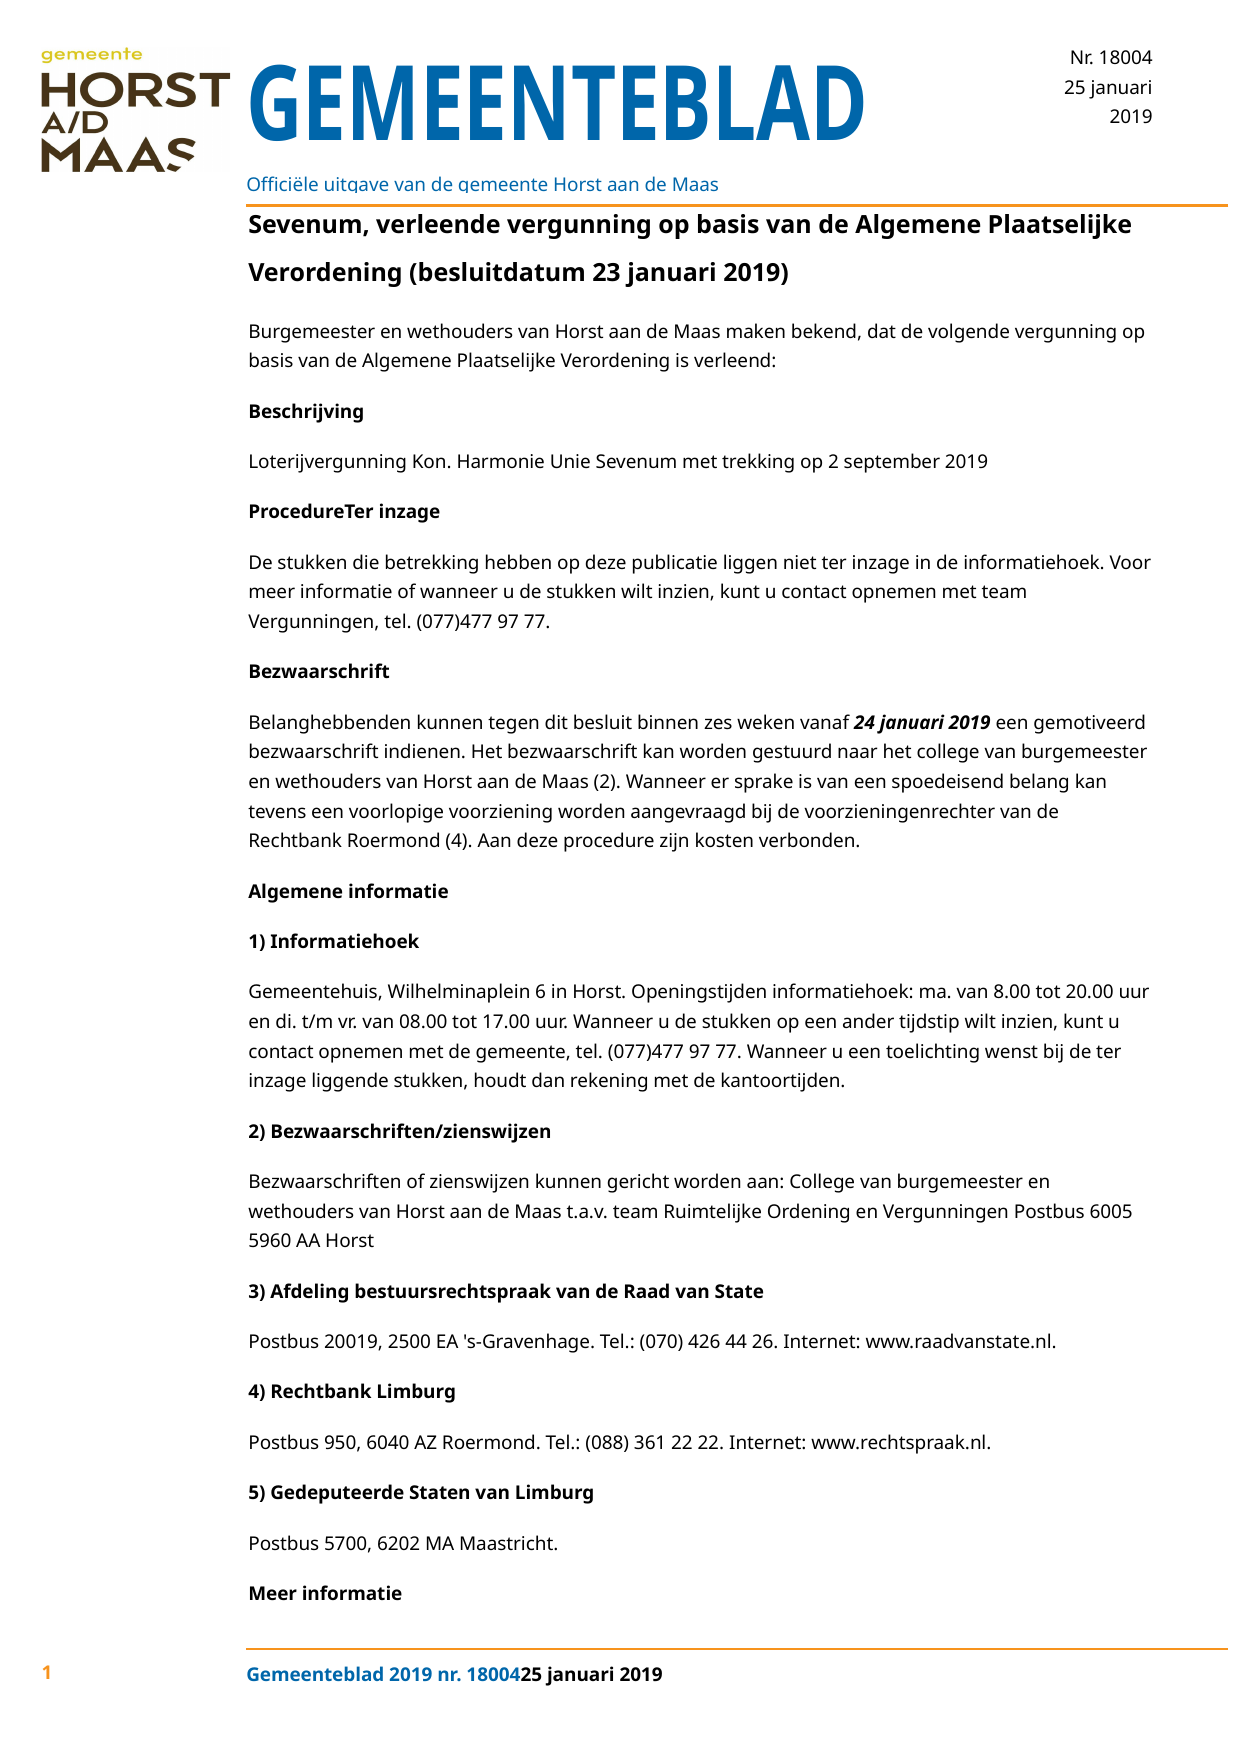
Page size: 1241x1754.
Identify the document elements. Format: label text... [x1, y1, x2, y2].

text Algemene informatie [248, 878, 1152, 904]
text Postbus 20019, 2500 EA 's-Gravenhage. Tel.: (070) 426 44 26. Internet: www.raadvanstate.nl. [248, 1328, 1152, 1354]
text Gemeentehuis, Wilhelminaplein 6 in Horst. Openingstijden informatiehoek: ma. van 8.00 tot 20.00 uur en di. t/m vr. van 08.00 tot 17.00 uur. Wanneer u de stukken op een ander tijdstip wilt inzien, kunt u contact opnemen met de gemeente, tel. (077)477 97 77. Wanneer u een toelichting wenst bij de ter inzage liggende stukken, houdt dan rekening met de kantoortijden. [248, 979, 1152, 1093]
text Bezwaarschrift [248, 659, 1152, 684]
text Meer informatie [248, 1580, 1152, 1606]
text ProcedureTer inzage [248, 499, 1152, 524]
picture [41, 47, 231, 172]
text Beschrijving [248, 398, 1152, 424]
text Burgemeester en wethouders van Horst aan de Maas maken bekend, dat de volgende vergunning op basis van de Algemene Plaatselijke Verordening is verleend: [248, 318, 1152, 373]
text 2) Bezwaarschriften/zienswijzen [248, 1118, 1152, 1144]
text 1) Informatiehoek [248, 928, 1152, 954]
text De stukken die betrekking hebben op deze publicatie liggen niet ter inzage in de informatiehoek. Voor meer informatie of wanneer u de stukken wilt inzien, kunt u contact opnemen met team Vergunningen, tel. (077)477 97 77. [248, 549, 1152, 634]
text 5) Gedeputeerde Staten van Limburg [248, 1479, 1152, 1505]
text Postbus 5700, 6202 MA Maastricht. [248, 1530, 1152, 1556]
text Sevenum, verleende vergunning op basis van de Algemene Plaatselijke Verordening (besluitdatum 23 januari 2019) [248, 207, 1152, 288]
text 4) Rechtbank Limburg [248, 1379, 1152, 1404]
text Bezwaarschriften of zienswijzen kunnen gericht worden aan: College van burgemeester en wethouders van Horst aan de Maas t.a.v. team Ruimtelijke Ordening en Vergunningen Postbus 6005 5960 AA Horst [248, 1168, 1152, 1253]
text Belanghebbenden kunnen tegen dit besluit binnen zes weken vanaf 24 januari 2019 een gemotiveerd bezwaarschrift indienen. Het bezwaarschrift kan worden gestuurd naar het college van burgemeester en wethouders van Horst aan de Maas (2). Wanneer er sprake is van een spoedeisend belang kan tevens een voorlopige voorziening worden aangevraagd bij de voorzieningenrechter van de Rechtbank Roermond (4). Aan deze procedure zijn kosten verbonden. [248, 709, 1152, 853]
text Postbus 950, 6040 AZ Roermond. Tel.: (088) 361 22 22. Internet: www.rechtspraak.nl. [248, 1429, 1152, 1455]
text 3) Afdeling bestuursrechtspraak van de Raad van State [248, 1278, 1152, 1304]
text Loterijvergunning Kon. Harmonie Unie Sevenum met trekking op 2 september 2019 [248, 448, 1152, 474]
